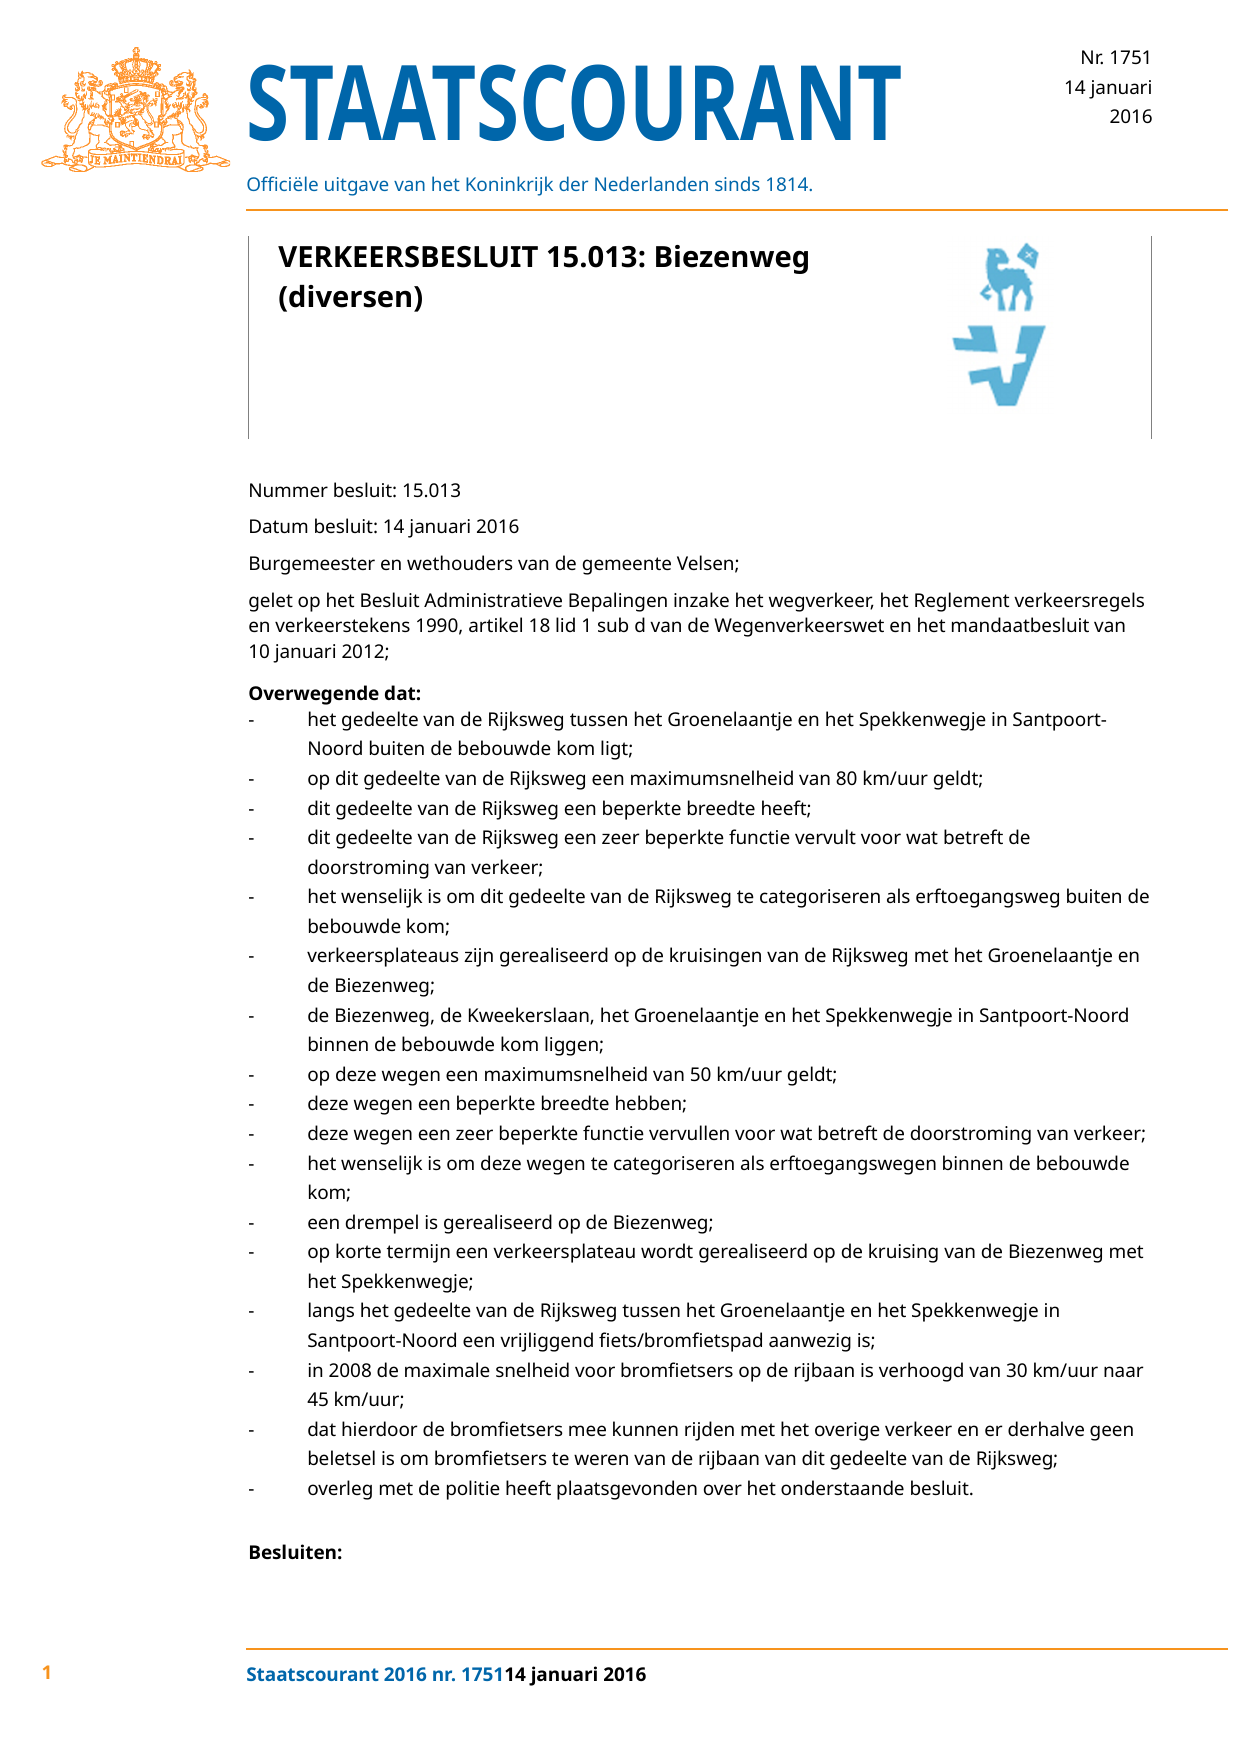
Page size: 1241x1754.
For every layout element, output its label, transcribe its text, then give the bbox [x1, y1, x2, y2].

list langs het gedeelte van de Rijksweg tussen het Groenelaantje en het Spekkenwegje in Santpoort-Noord een vrijliggend fiets/bromfietspad aanwezig is; [248, 1298, 1152, 1353]
text Burgemeester en wethouders van de gemeente Velsen; [248, 550, 1152, 576]
list verkeersplateaus zijn gerealiseerd op de kruisingen van de Rijksweg met het Groenelaantje en de Biezenweg; [248, 943, 1152, 998]
list op deze wegen een maximumsnelheid van 50 km/uur geldt; [248, 1061, 1152, 1087]
table_header [1055, 236, 1151, 413]
text Nummer besluit: 15.013 [248, 477, 1152, 503]
picture [946, 236, 1055, 414]
picture [41, 47, 231, 172]
list overleg met de politie heeft plaatsgevonden over het onderstaande besluit. [248, 1475, 1152, 1501]
list op dit gedeelte van de Rijksweg een maximumsnelheid van 80 km/uur geldt; [248, 765, 1152, 791]
list dit gedeelte van de Rijksweg een zeer beperkte functie vervult voor wat betreft de doorstroming van verkeer; [248, 824, 1152, 880]
list deze wegen een beperkte breedte hebben; [248, 1091, 1152, 1116]
text gelet op het Besluit Administratieve Bepalingen inzake het wegverkeer, het Reglement verkeersregels en verkeerstekens 1990, artikel 18 lid 1 sub d van de Wegenverkeerswet en het mandaatbesluit van 10 januari 2012; [248, 587, 1152, 664]
list het wenselijk is om deze wegen te categoriseren als erftoegangswegen binnen de bebouwde kom; [248, 1150, 1152, 1205]
list in 2008 de maximale snelheid voor bromfietsers op de rijbaan is verhoogd van 30 km/uur naar 45 km/uur; [248, 1357, 1152, 1412]
list dit gedeelte van de Rijksweg een beperkte breedte heeft; [248, 795, 1152, 821]
list dat hierdoor de bromfietsers mee kunnen rijden met het overige verkeer en er derhalve geen beletsel is om bromfietsers te weren van de rijbaan van dit gedeelte van de Rijksweg; [248, 1416, 1152, 1471]
list op korte termijn een verkeersplateau wordt gerealiseerd op de kruising van de Biezenweg met het Spekkenwegje; [248, 1238, 1152, 1294]
list deze wegen een zeer beperkte functie vervullen voor wat betreft de doorstroming van verkeer; [248, 1120, 1152, 1146]
list het wenselijk is om dit gedeelte van de Rijksweg te categoriseren als erftoegangsweg buiten de bebouwde kom; [248, 883, 1152, 939]
table_header [850, 236, 946, 413]
text Besluiten: [248, 1539, 1152, 1565]
list het gedeelte van de Rijksweg tussen het Groenelaantje en het Spekkenwegje in Santpoort-Noord buiten de bebouwde kom ligt; [248, 706, 1152, 761]
table_header [850, 414, 1151, 439]
text Datum besluit: 14 januari 2016 [248, 514, 1152, 539]
list de Biezenweg, de Kweekerslaan, het Groenelaantje en het Spekkenwegje in Santpoort-Noord binnen de bebouwde kom liggen; [248, 1002, 1152, 1057]
table_header VERKEERSBESLUIT 15.013: Biezenweg (diversen) [249, 236, 850, 439]
list een drempel is gerealiseerd op de Biezenweg; [248, 1209, 1152, 1235]
text Overwegende dat: [248, 680, 1152, 706]
